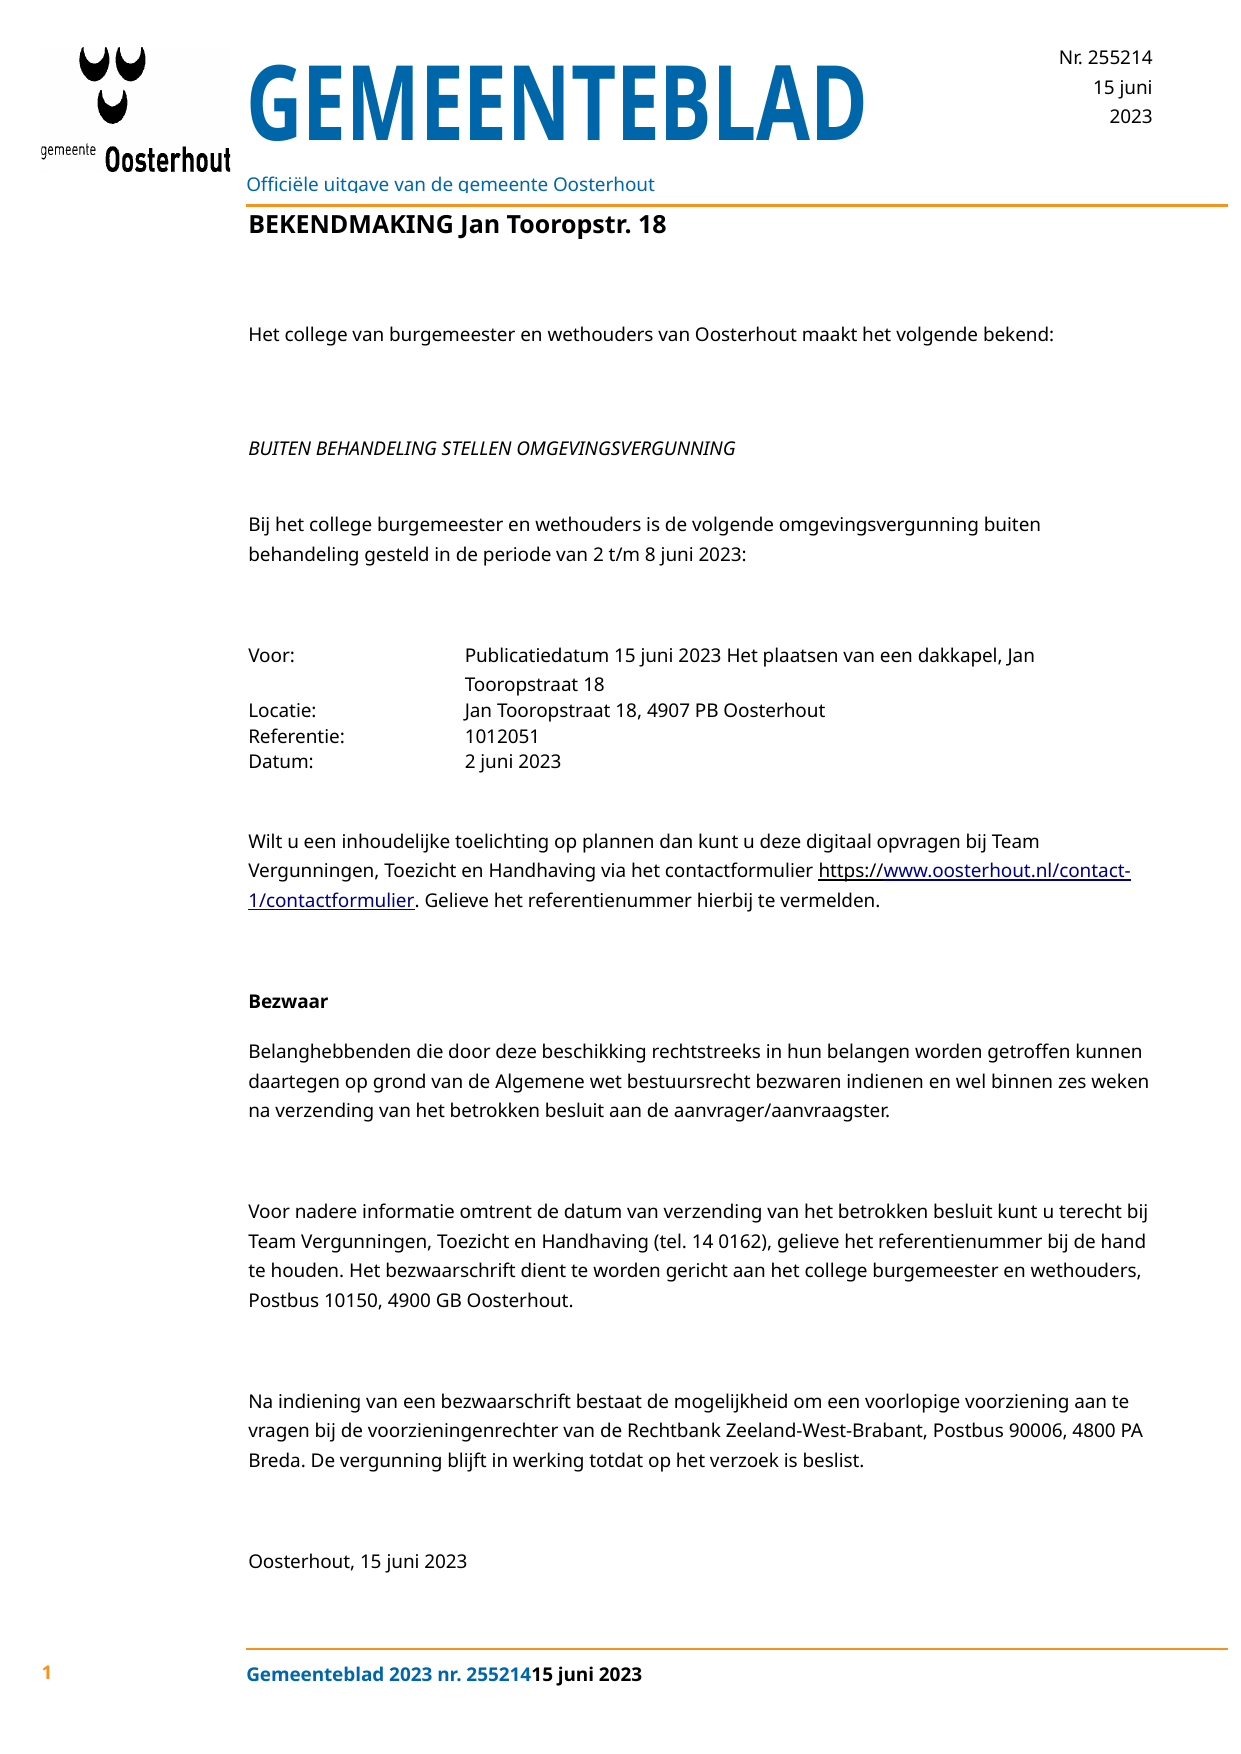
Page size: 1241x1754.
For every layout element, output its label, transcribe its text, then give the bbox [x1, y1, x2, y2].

text Bij het college burgemeester en wethouders is de volgende omgevingsvergunning buiten behandeling gesteld in de periode van 2 t/m 8 juni 2023: [248, 511, 1152, 567]
text BEKENDMAKING Jan Tooropstr. 18 [248, 207, 1152, 241]
text Voor nadere informatie omtrent de datum van verzending van het betrokken besluit kunt u terecht bij Team Vergunningen, Toezicht en Handhaving (tel. 14 0162), gelieve het referentienummer bij de hand te houden. Het bezwaarschrift dient te worden gericht aan het college burgemeester en wethouders, Postbus 10150, 4900 GB Oosterhout. [248, 1198, 1152, 1313]
table_header Voor: [248, 642, 464, 697]
text Na indiening van een bezwaarschrift bestaat de mogelijkheid om een voorlopige voorziening aan te vragen bij de voorzieningenrechter van de Rechtbank Zeeland-West-Brabant, Postbus 90006, 4800 PA Breda. De vergunning blijft in werking totdat op het verzoek is beslist. [248, 1388, 1152, 1473]
text Oosterhout, 15 juni 2023 [248, 1548, 1152, 1574]
picture [41, 47, 231, 172]
text Wilt u een inhoudelijke toelichting op plannen dan kunt u deze digitaal opvragen bij Team Vergunningen, Toezicht en Handhaving via het contactformulier https://www.oosterhout.nl/contact-1/contactformulier. Gelieve het referentienummer hierbij te vermelden. [248, 828, 1152, 913]
text Bezwaar [248, 988, 1152, 1014]
table_cell Jan Tooropstraat 18, 4907 PB Oosterhout [465, 697, 1152, 723]
text Belanghebbenden die door deze beschikking rechtstreeks in hun belangen worden getroffen kunnen daartegen op grond van de Algemene wet bestuursrecht bezwaren indienen en wel binnen zes weken na verzending van het betrokken besluit aan de aanvrager/aanvraagster. [248, 1038, 1152, 1123]
text BUITEN BEHANDELING STELLEN OMGEVINGSVERGUNNING [248, 435, 1152, 461]
text Het college van burgemeester en wethouders van Oosterhout maakt het volgende bekend: [248, 321, 1152, 346]
table_cell Referentie: [248, 723, 464, 748]
table_header Publicatiedatum 15 juni 2023 Het plaatsen van een dakkapel, Jan Tooropstraat 18 [465, 642, 1152, 697]
table_cell 2 juni 2023 [465, 749, 1152, 774]
table_cell 1012051 [465, 723, 1152, 748]
table_cell Locatie: [248, 697, 464, 723]
table_cell Datum: [248, 749, 464, 774]
